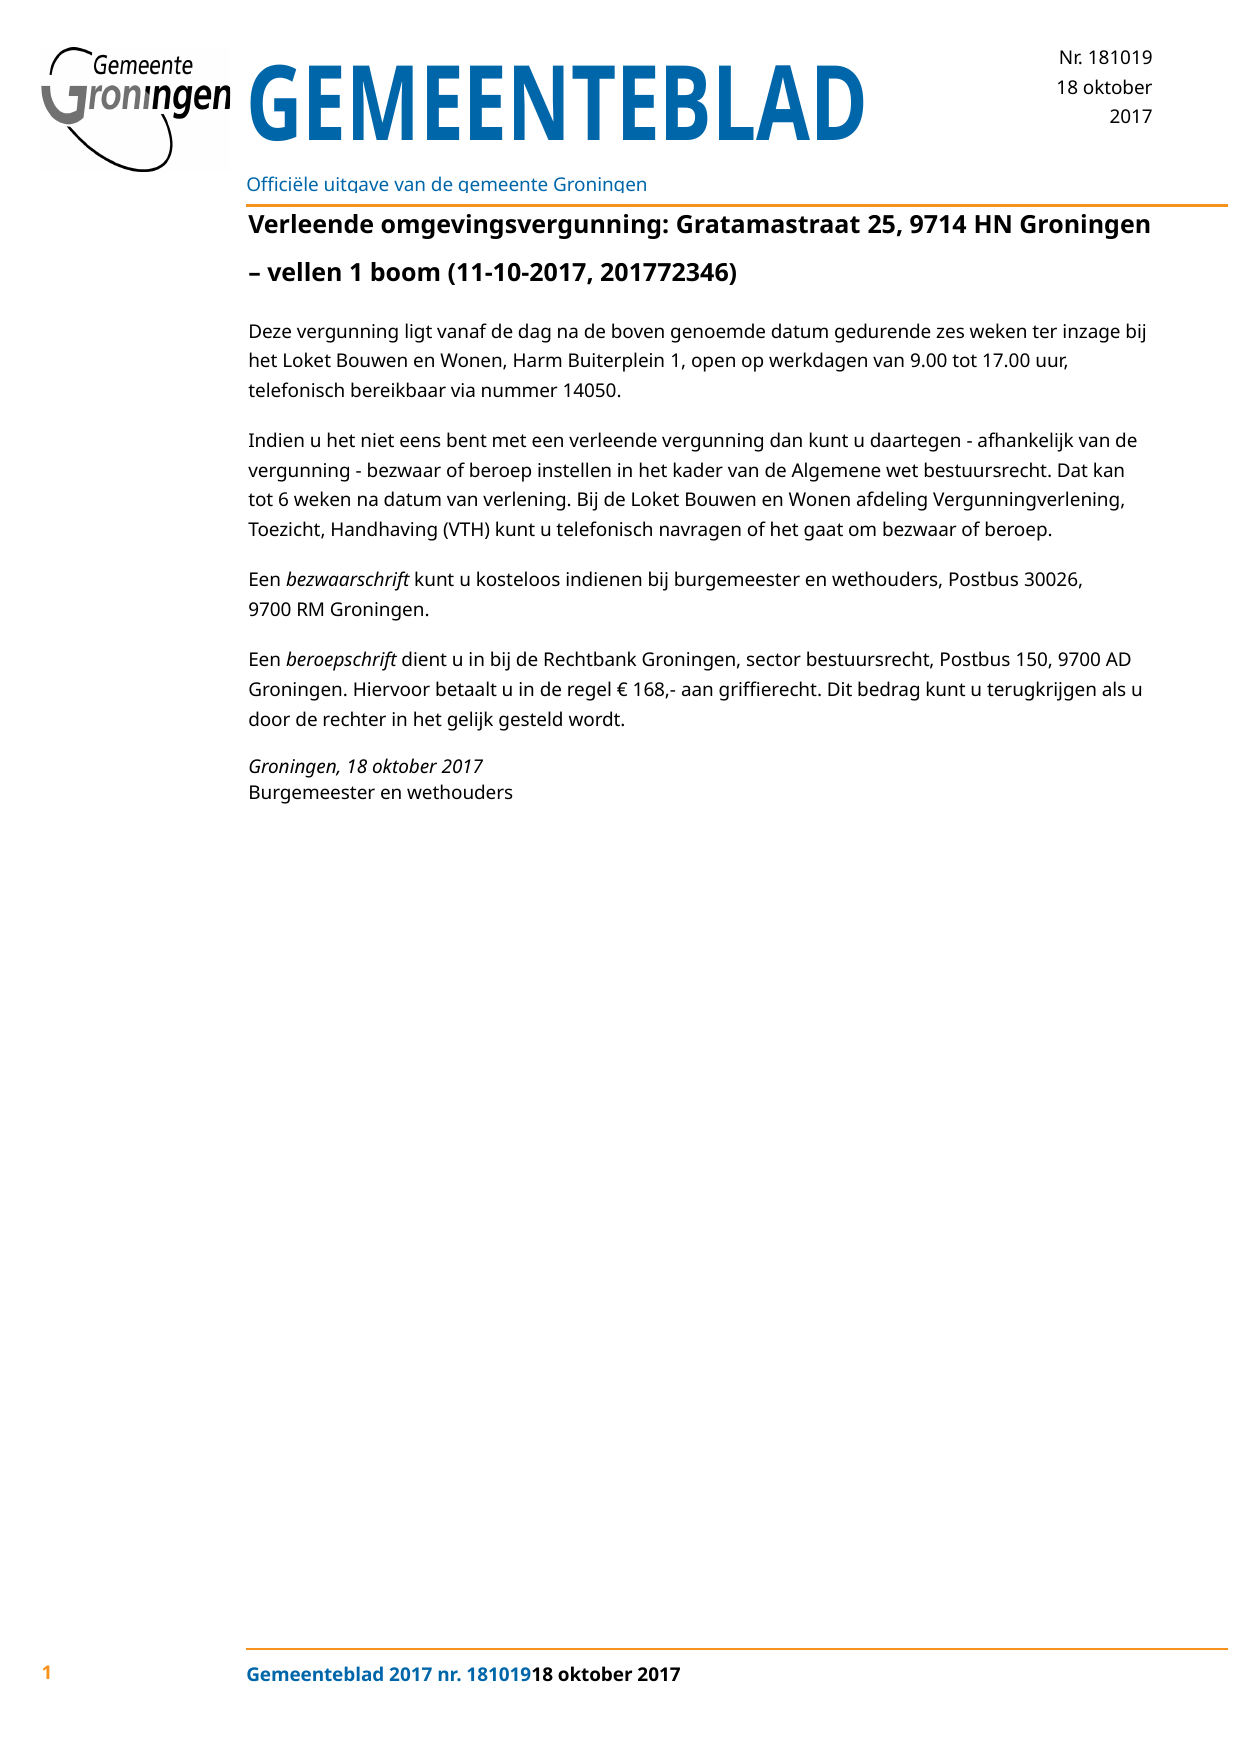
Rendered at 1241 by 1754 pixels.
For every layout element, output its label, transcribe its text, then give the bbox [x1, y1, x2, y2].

text Een beroepschrift dient u in bij de Rechtbank Groningen, sector bestuursrecht, Postbus 150, 9700 AD Groningen. Hiervoor betaalt u in de regel € 168,- aan griffierecht. Dit bedrag kunt u terugkrijgen als u door de rechter in het gelijk gesteld wordt. [248, 647, 1152, 732]
text Burgemeester en wethouders [248, 779, 1152, 805]
text Verleende omgevingsvergunning: Gratamastraat 25, 9714 HN Groningen – vellen 1 boom (11-10-2017, 201772346) [248, 207, 1152, 288]
text Deze vergunning ligt vanaf de dag na de boven genoemde datum gedurende zes weken ter inzage bij het Loket Bouwen en Wonen, Harm Buiterplein 1, open op werkdagen van 9.00 tot 17.00 uur, telefonisch bereikbaar via nummer 14050. [248, 318, 1152, 403]
text Groningen, 18 oktober 2017 [248, 754, 1152, 779]
text Indien u het niet eens bent met een verleende vergunning dan kunt u daartegen - afhankelijk van de vergunning - bezwaar of beroep instellen in het kader van de Algemene wet bestuursrecht. Dat kan tot 6 weken na datum van verlening. Bij de Loket Bouwen en Wonen afdeling Vergunningverlening, Toezicht, Handhaving (VTH) kunt u telefonisch navragen of het gaat om bezwaar of beroep. [248, 427, 1152, 542]
picture [41, 47, 231, 172]
text Een bezwaarschrift kunt u kosteloos indienen bij burgemeester en wethouders, Postbus 30026, 9700 RM Groningen. [248, 567, 1152, 622]
